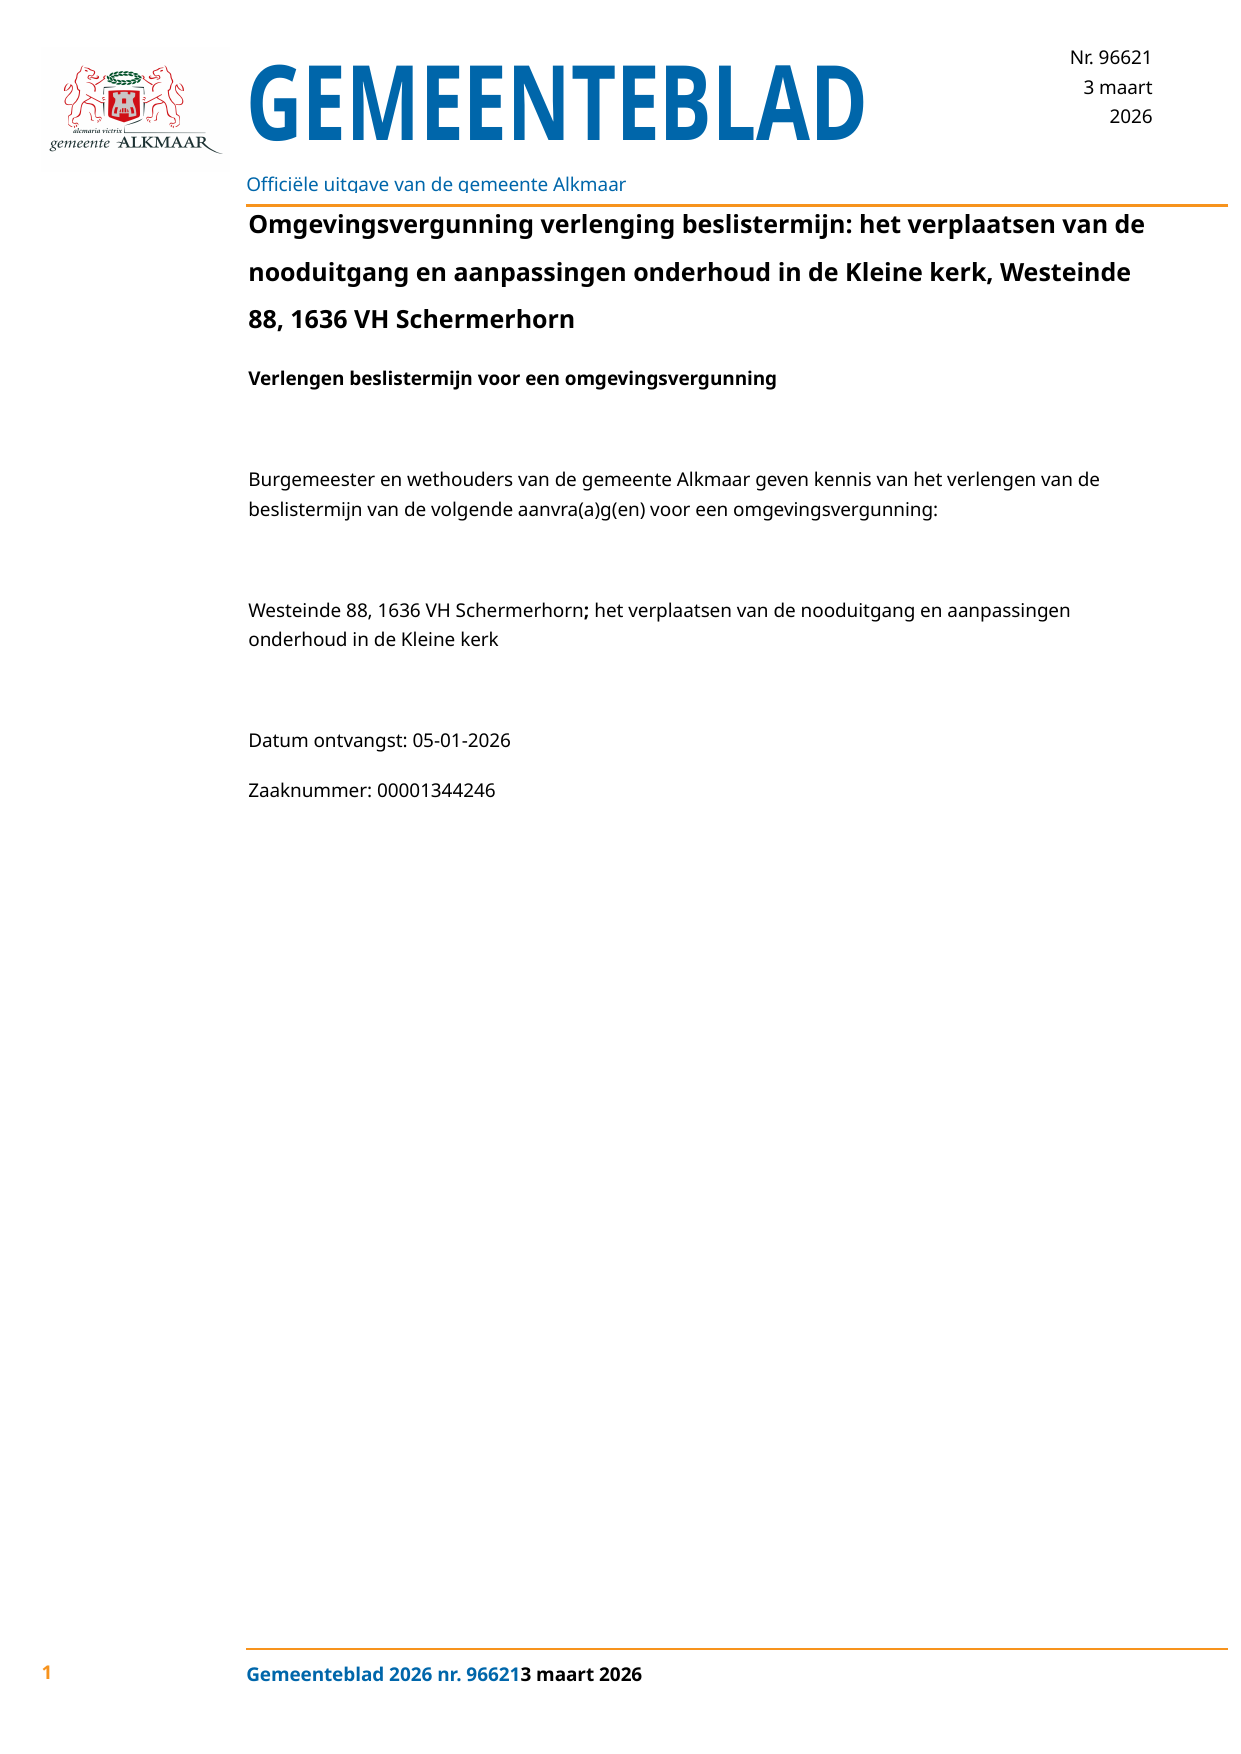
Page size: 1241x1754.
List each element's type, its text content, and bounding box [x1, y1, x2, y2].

text Omgevingsvergunning verlenging beslistermijn: het verplaatsen van de nooduitgang en aanpassingen onderhoud in de Kleine kerk, Westeinde 88, 1636 VH Schermerhorn [248, 207, 1152, 336]
picture [41, 47, 231, 172]
text Verlengen beslistermijn voor een omgevingsvergunning [248, 366, 1152, 391]
text Datum ontvangst: 05-01-2026 [248, 727, 1152, 753]
text Westeinde 88, 1636 VH Schermerhorn; het verplaatsen van de nooduitgang en aanpassingen onderhoud in de Kleine kerk [248, 597, 1152, 652]
text Zaaknummer: 00001344246 [248, 778, 1152, 803]
text Burgemeester en wethouders van de gemeente Alkmaar geven kennis van het verlengen van de beslistermijn van de volgende aanvra(a)g(en) voor een omgevingsvergunning: [248, 466, 1152, 522]
